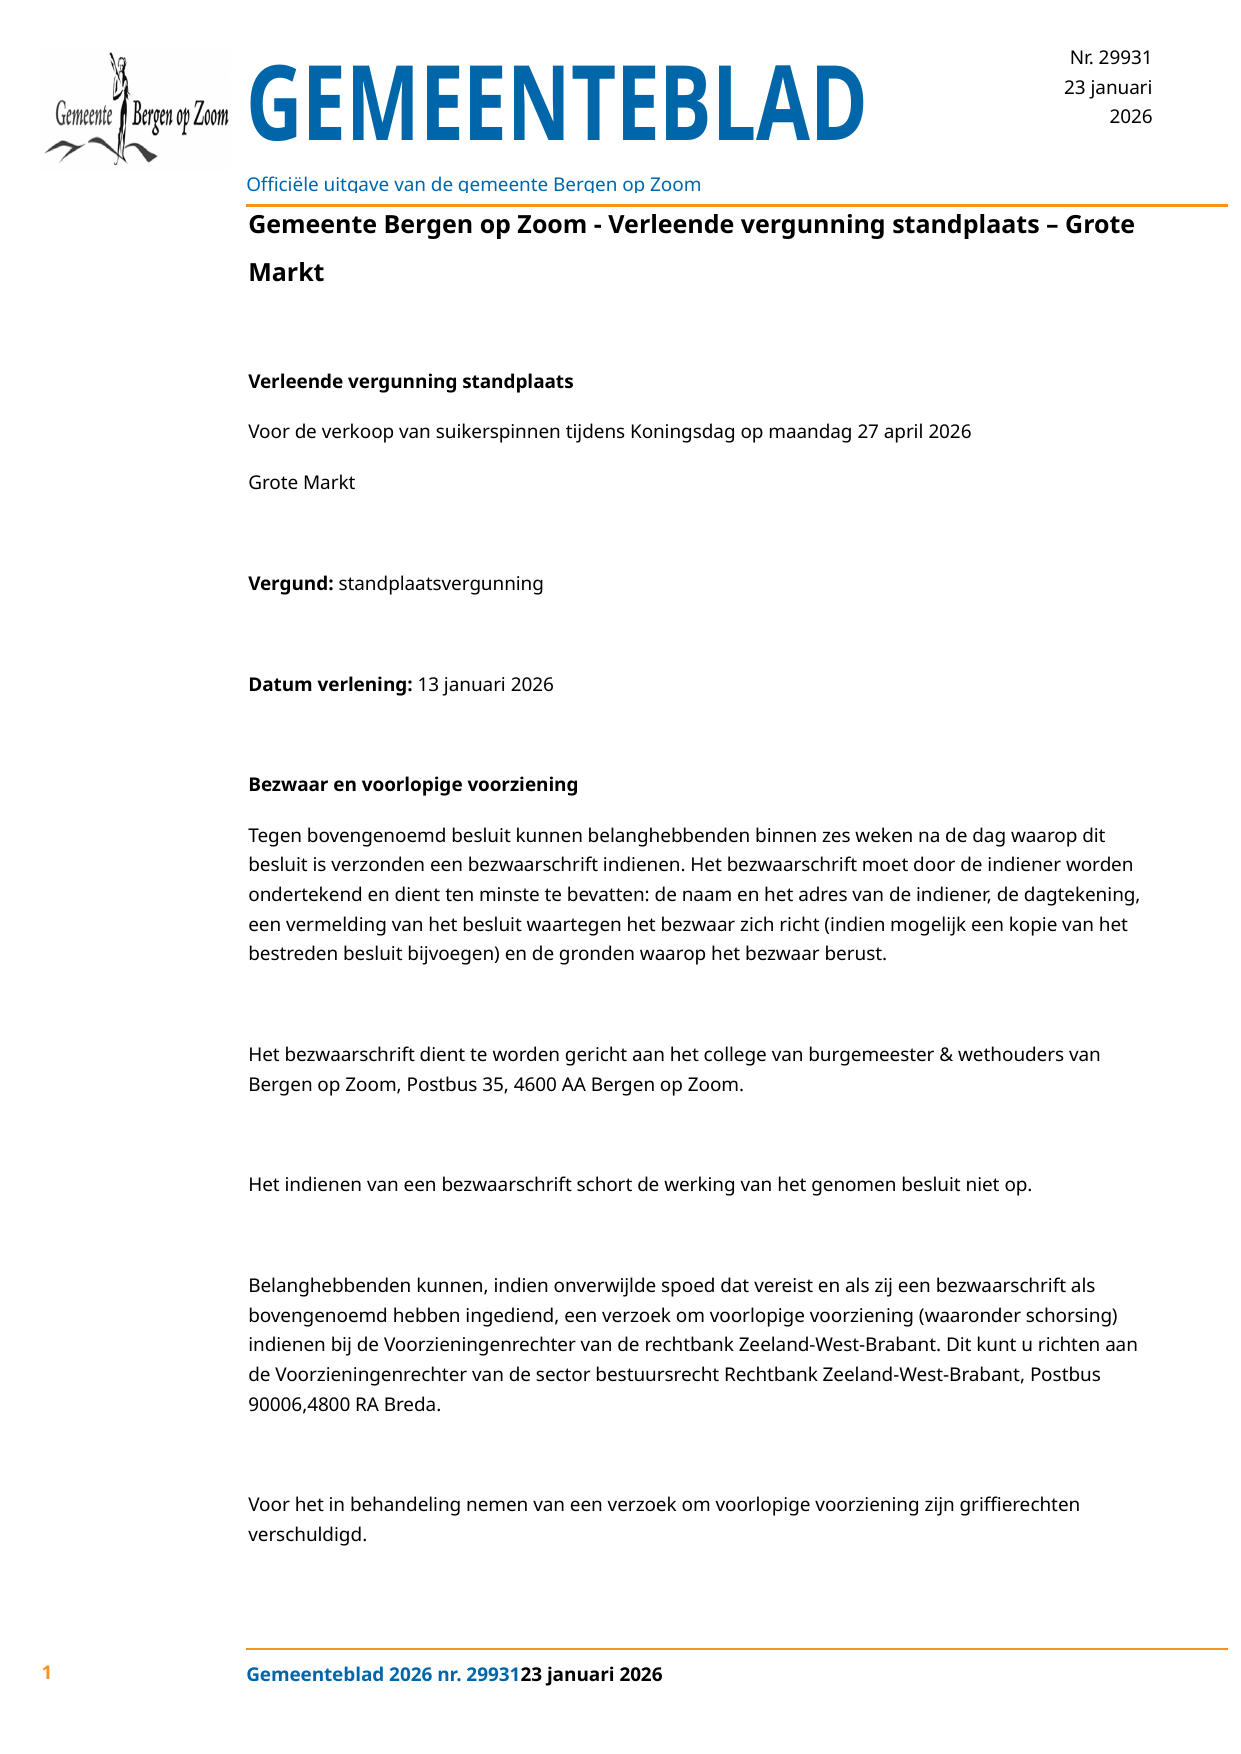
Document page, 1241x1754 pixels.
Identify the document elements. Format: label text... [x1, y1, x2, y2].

text Het bezwaarschrift dient te worden gericht aan het college van burgemeester & wethouders van Bergen op Zoom, Postbus 35, 4600 AA Bergen op Zoom. [248, 1041, 1152, 1097]
text Grote Markt [248, 469, 1152, 495]
text Het indienen van een bezwaarschrift schort de werking van het genomen besluit niet op. [248, 1172, 1152, 1197]
text Bezwaar en voorlopige voorziening [248, 772, 1152, 797]
text Voor het in behandeling nemen van een verzoek om voorlopige voorziening zijn griffierechten verschuldigd. [248, 1492, 1152, 1547]
text Tegen bovengenoemd besluit kunnen belanghebbenden binnen zes weken na de dag waarop dit besluit is verzonden een bezwaarschrift indienen. Het bezwaarschrift moet door de indiener worden ondertekend en dient ten minste te bevatten: de naam en het adres van de indiener, de dagtekening, een vermelding van het besluit waartegen het bezwaar zich richt (indien mogelijk een kopie van het bestreden besluit bijvoegen) en de gronden waarop het bezwaar berust. [248, 822, 1152, 966]
text Datum verlening: 13 januari 2026 [248, 671, 1152, 697]
text Belanghebbenden kunnen, indien onverwijlde spoed dat vereist en als zij een bezwaarschrift als bovengenoemd hebben ingediend, een verzoek om voorlopige voorziening (waaronder schorsing) indienen bij de Voorzieningenrechter van de rechtbank Zeeland-West-Brabant. Dit kunt u richten aan de Voorzieningenrechter van de sector bestuursrecht Rechtbank Zeeland-West-Brabant, Postbus 90006,4800 RA Breda. [248, 1272, 1152, 1417]
text Gemeente Bergen op Zoom - Verleende vergunning standplaats – Grote Markt [248, 207, 1152, 288]
text Voor de verkoop van suikerspinnen tijdens Koningsdag op maandag 27 april 2026 [248, 419, 1152, 444]
text Vergund: standplaatsvergunning [248, 570, 1152, 596]
text Verleende vergunning standplaats [248, 368, 1152, 394]
picture [41, 47, 231, 172]
